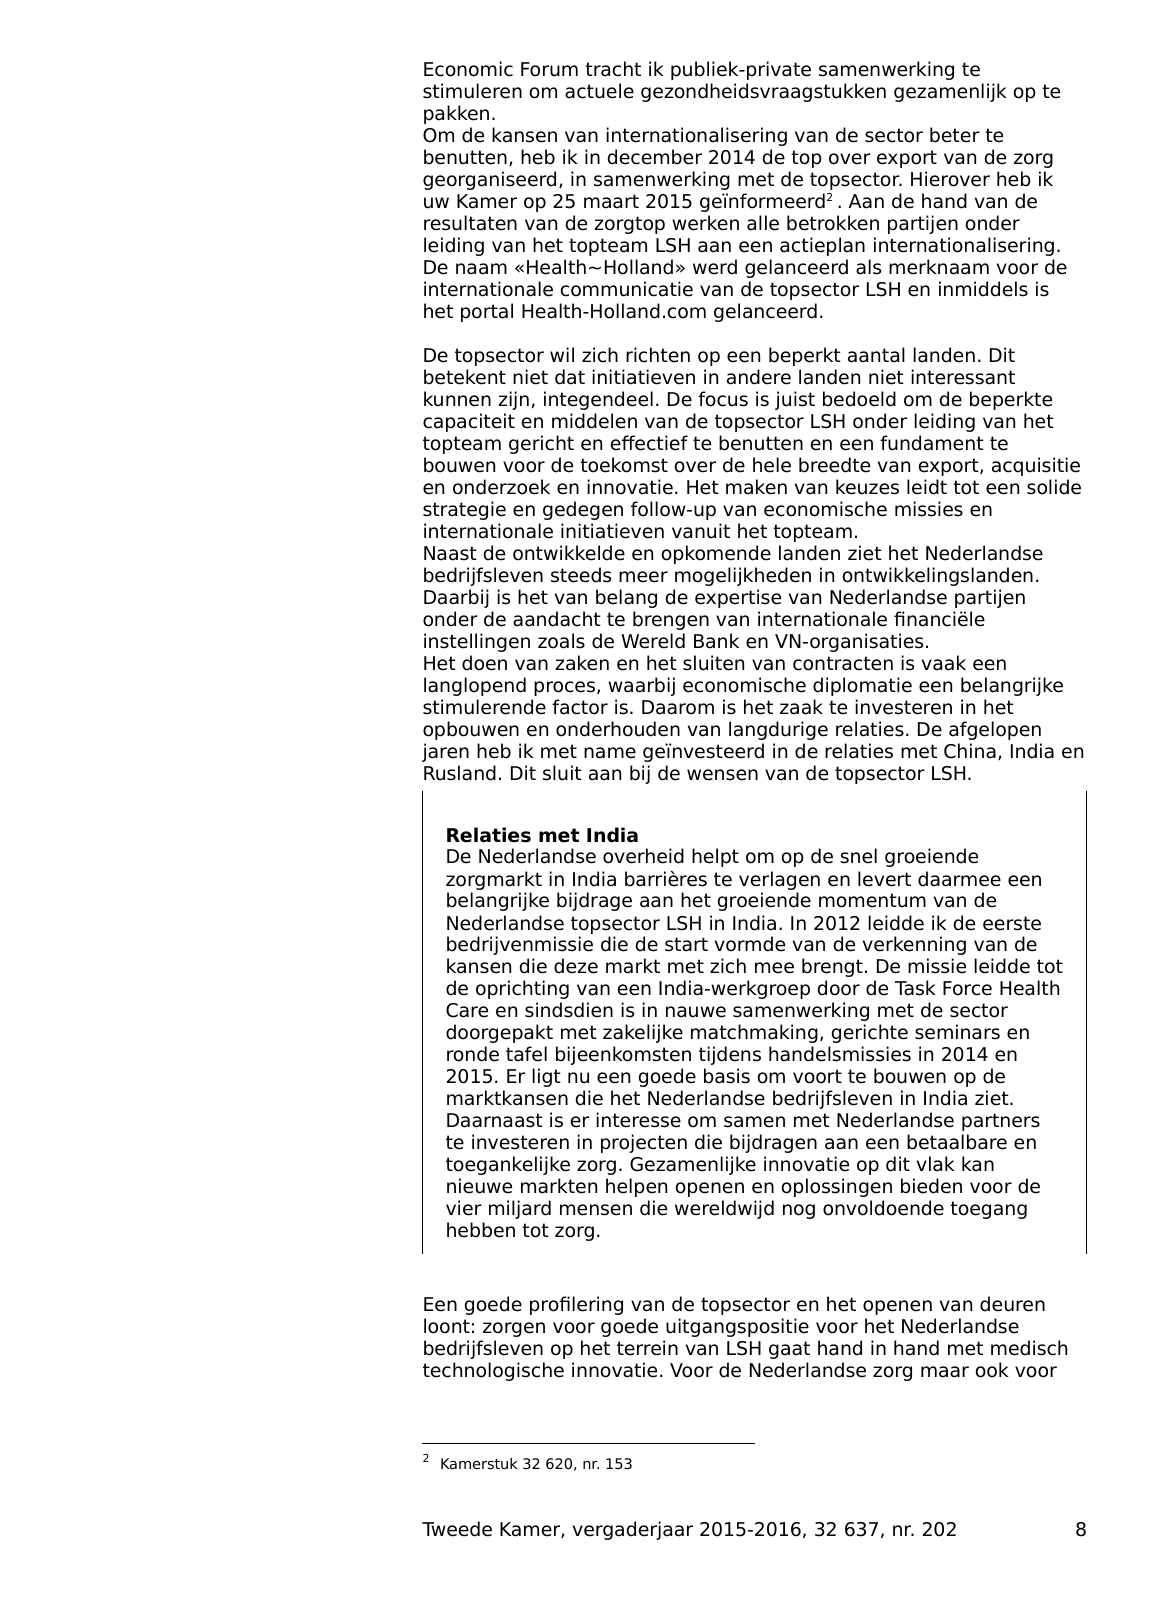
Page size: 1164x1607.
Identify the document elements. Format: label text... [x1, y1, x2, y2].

text De topsector wil zich richten op een beperkt aantal landen. Dit betekent niet dat initiatieven in andere landen niet interessant kunnen zijn, integendeel. De focus is juist bedoeld om de beperkte capaciteit en middelen van de topsector LSH onder leiding van het topteam gericht en effectief te benutten en een fundament te bouwen voor de toekomst over de hele breedte van export, acquisitie en onderzoek en innovatie. Het maken van keuzes leidt tot een solide strategie en gedegen follow-up van economische missies en internationale initiatieven vanuit het topteam. [422, 345, 1087, 543]
text Naast de ontwikkelde en opkomende landen ziet het Nederlandse bedrijfsleven steeds meer mogelijkheden in ontwikkelingslanden. Daarbij is het van belang de expertise van Nederlandse partijen onder de aandacht te brengen van internationale financiële instellingen zoals de Wereld Bank en VN-organisaties. [422, 543, 1087, 653]
text Het doen van zaken en het sluiten van contracten is vaak een langlopend proces, waarbij economische diplomatie een belangrijke stimulerende factor is. Daarom is het zaak te investeren in het opbouwen en onderhouden van langdurige relaties. De afgelopen jaren heb ik met name geïnvesteerd in de relaties met China, India en Rusland. Dit sluit aan bij de wensen van de topsector LSH. [422, 653, 1087, 784]
table_header Relaties met India De Nederlandse overheid helpt om op de snel groeiende zorgmarkt in India barrières te verlagen en levert daarmee een belangrijke bijdrage aan het groeiende momentum van de Nederlandse topsector LSH in India. In 2012 leidde ik de eerste bedrijvenmissie die de start vormde van de verkenning van de kansen die deze markt met zich mee brengt. De missie leidde tot de oprichting van een India-werkgroep door de Task Force Health Care en sindsdien is in nauwe samenwerking met de sector doorgepakt met zakelijke matchmaking, gerichte seminars en ronde tafel bijeenkomsten tijdens handelsmissies in 2014 en 2015. Er ligt nu een goede basis om voort te bouwen op de marktkansen die het Nederlandse bedrijfsleven in India ziet. Daarnaast is er interesse om samen met Nederlandse partners te investeren in projecten die bijdragen aan een betaalbare en toegankelijke zorg. Gezamenlijke innovatie op dit vlak kan nieuwe markten helpen openen en oplossingen bieden voor de vier miljard mensen die wereldwijd nog onvoldoende toegang hebben tot zorg. [423, 791, 1086, 1254]
text Om de kansen van internationalisering van de sector beter te benutten, heb ik in december 2014 de top over export van de zorg georganiseerd, in samenwerking met de topsector. Hierover heb ik uw Kamer op 25 maart 2015 geïnformeerd. Aan de hand van de resultaten van de zorgtop werken alle betrokken partijen onder leiding van het topteam LSH aan een actieplan internationalisering. De naam «Health~Holland» werd gelanceerd als merknaam voor de internationale communicatie van de topsector LSH en inmiddels is het portal Health-Holland.com gelanceerd. [422, 125, 1087, 323]
text Een goede profilering van de topsector en het openen van deuren loont: zorgen voor goede uitgangspositie voor het Nederlandse bedrijfsleven op het terrein van LSH gaat hand in hand met medisch technologische innovatie. Voor de Nederlandse zorg maar ook voor [422, 1294, 1087, 1382]
text Kamerstuk 32 620, nr. 153 [422, 1452, 1087, 1474]
text Economic Forum tracht ik publiek-private samenwerking te stimuleren om actuele gezondheidsvraagstukken gezamenlijk op te pakken. [422, 59, 1087, 125]
